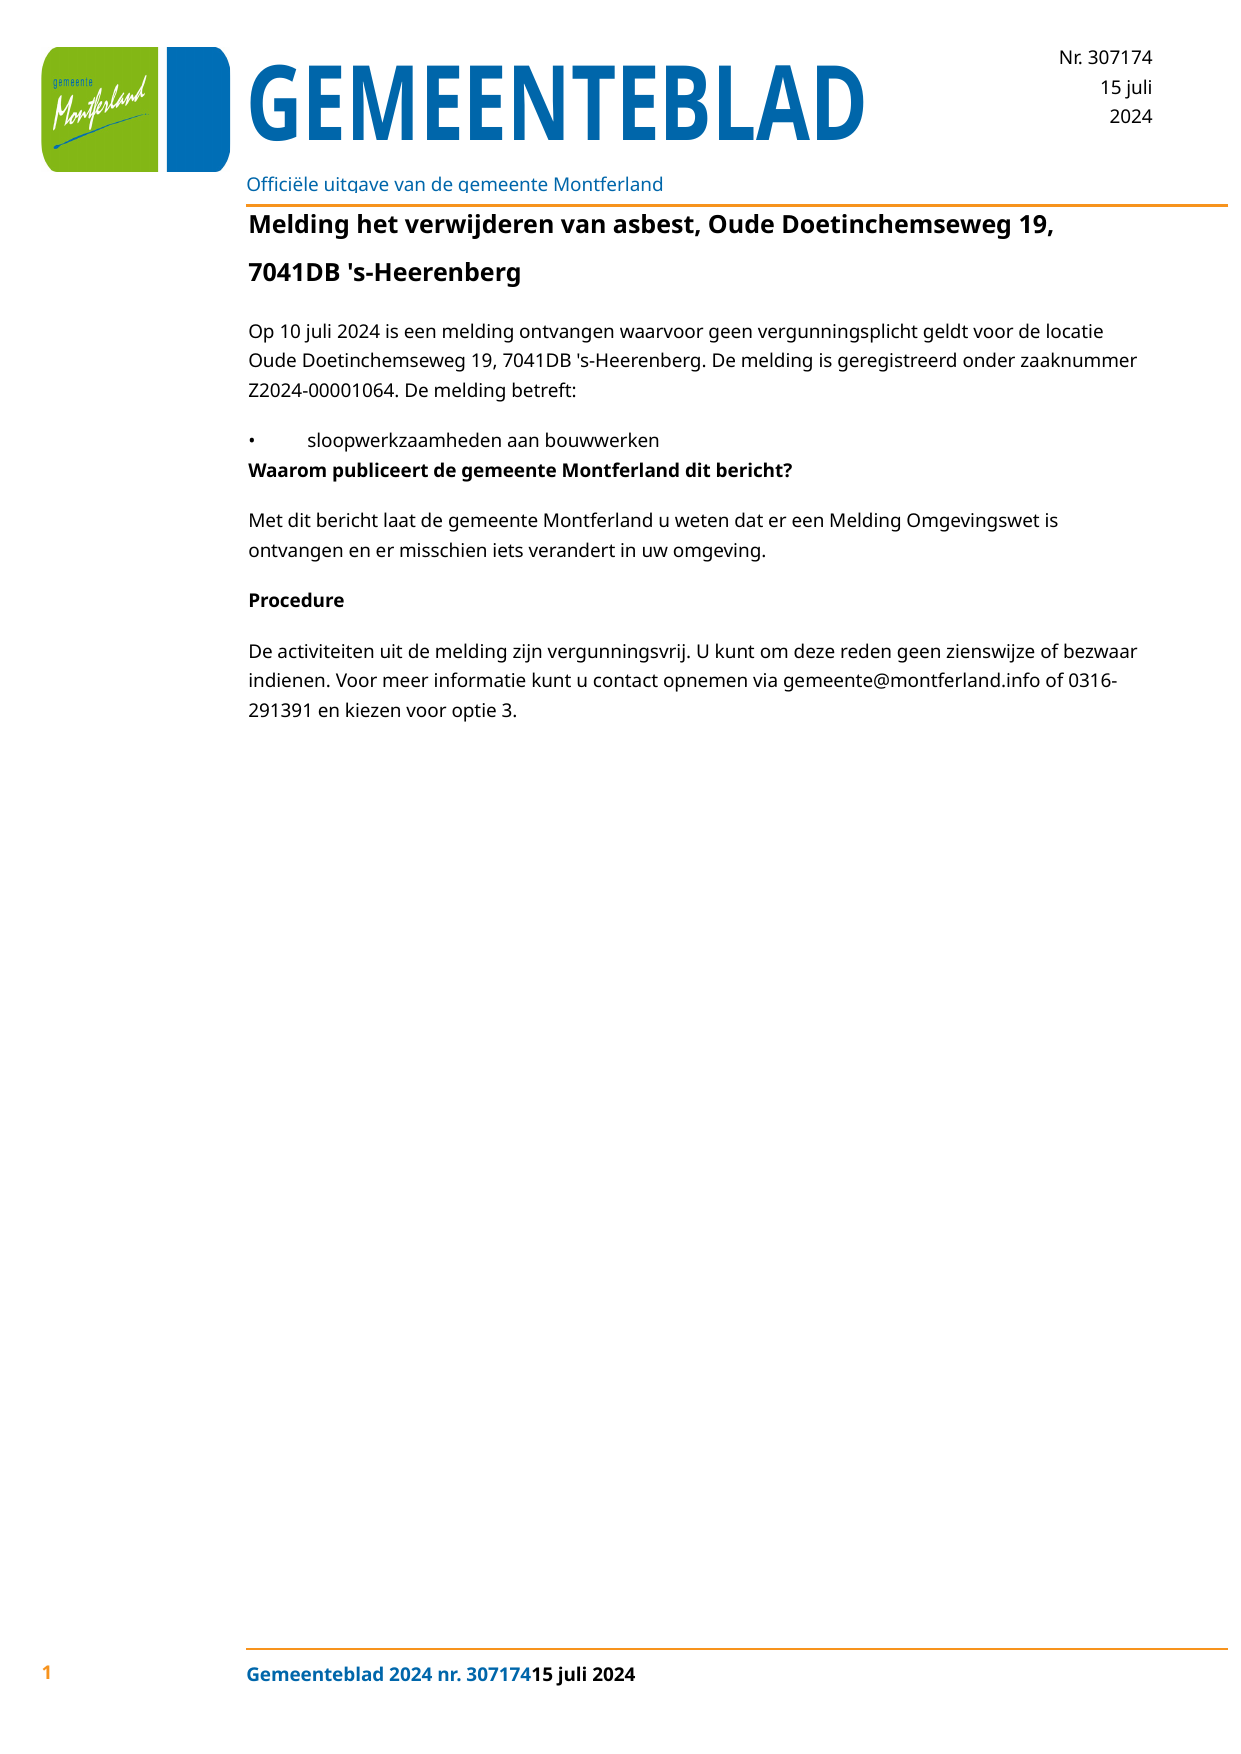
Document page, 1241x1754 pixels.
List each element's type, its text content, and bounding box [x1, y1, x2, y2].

text Op 10 juli 2024 is een melding ontvangen waarvoor geen vergunningsplicht geldt voor de locatie Oude Doetinchemseweg 19, 7041DB 's-Heerenberg. De melding is geregistreerd onder zaaknummer Z2024-00001064. De melding betreft: [248, 318, 1152, 403]
text Met dit bericht laat de gemeente Montferland u weten dat er een Melding Omgevingswet is ontvangen en er misschien iets verandert in uw omgeving. [248, 507, 1152, 563]
list sloopwerkzaamheden aan bouwwerken [248, 427, 1152, 453]
text Procedure [248, 587, 1152, 613]
text Melding het verwijderen van asbest, Oude Doetinchemseweg 19, 7041DB 's-Heerenberg [248, 207, 1152, 288]
text Waarom publiceert de gemeente Montferland dit bericht? [248, 457, 1152, 483]
text De activiteiten uit de melding zijn vergunningsvrij. U kunt om deze reden geen zienswijze of bezwaar indienen. Voor meer informatie kunt u contact opnemen via gemeente@montferland.info of 0316-291391 en kiezen voor optie 3. [248, 638, 1152, 723]
picture [41, 47, 231, 172]
